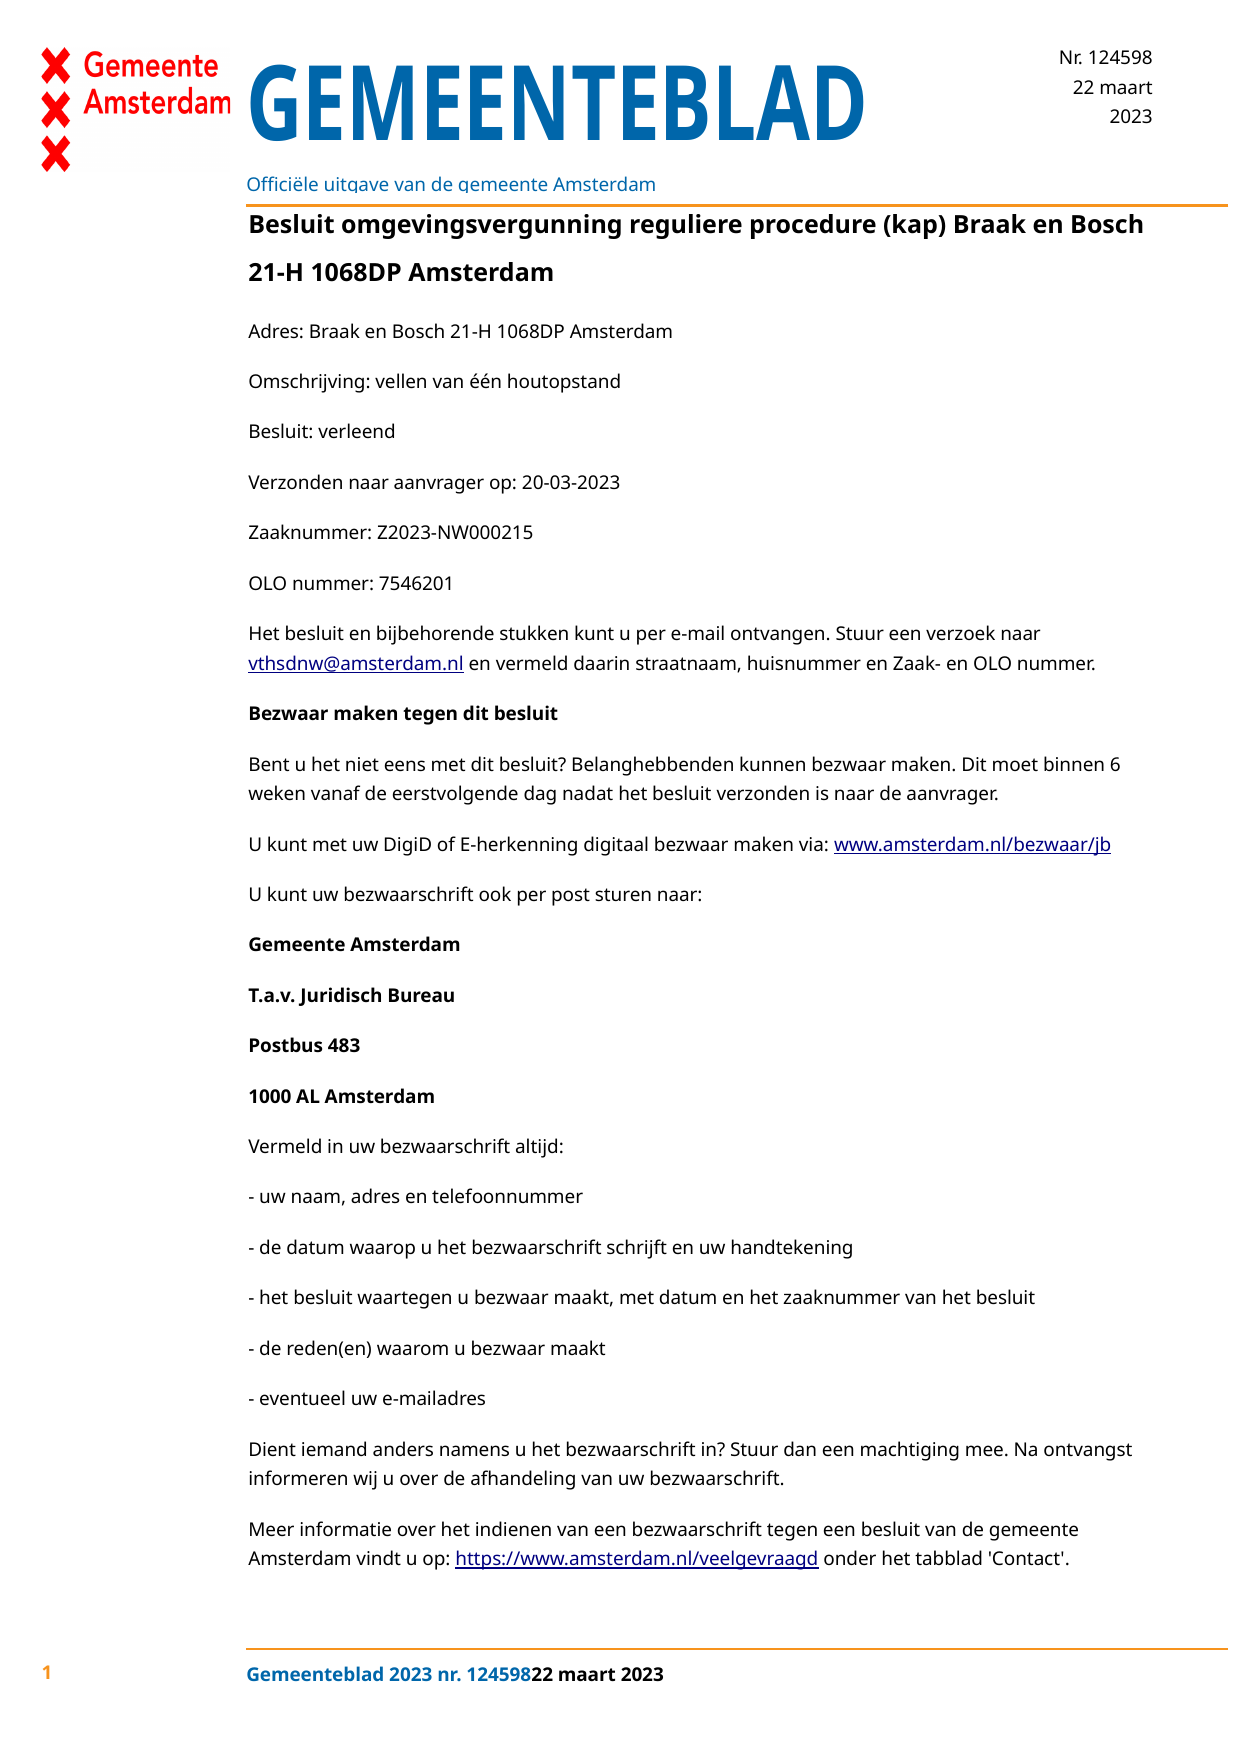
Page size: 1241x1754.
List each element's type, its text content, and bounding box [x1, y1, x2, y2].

text Bezwaar maken tegen dit besluit [248, 700, 1152, 726]
text Postbus 483 [248, 1032, 1152, 1058]
text Gemeente Amsterdam [248, 932, 1152, 957]
text 1000 AL Amsterdam [248, 1083, 1152, 1109]
text Bent u het niet eens met dit besluit? Belanghebbenden kunnen bezwaar maken. Dit moet binnen 6 weken vanaf de eerstvolgende dag nadat het besluit verzonden is naar de aanvrager. [248, 751, 1152, 806]
text U kunt met uw DigiD of E-herkenning digitaal bezwaar maken via: www.amsterdam.nl/bezwaar/jb [248, 831, 1152, 857]
text Het besluit en bijbehorende stukken kunt u per e-mail ontvangen. Stuur een verzoek naar vthsdnw@amsterdam.nl en vermeld daarin straatnaam, huisnummer en Zaak- en OLO nummer. [248, 620, 1152, 676]
text - uw naam, adres en telefoonnummer [248, 1184, 1152, 1209]
text - de datum waarop u het bezwaarschrift schrijft en uw handtekening [248, 1234, 1152, 1260]
text OLO nummer: 7546201 [248, 570, 1152, 596]
text Dient iemand anders namens u het bezwaarschrift in? Stuur dan een machtiging mee. Na ontvangst informeren wij u over de afhandeling van uw bezwaarschrift. [248, 1436, 1152, 1491]
text Meer informatie over het indienen van een bezwaarschrift tegen een besluit van de gemeente Amsterdam vindt u op: https://www.amsterdam.nl/veelgevraagd onder het tabblad 'Contact'. [248, 1516, 1152, 1571]
text T.a.v. Juridisch Bureau [248, 982, 1152, 1008]
text Adres: Braak en Bosch 21-H 1068DP Amsterdam [248, 318, 1152, 344]
text - de reden(en) waarom u bezwaar maakt [248, 1335, 1152, 1361]
text Omschrijving: vellen van één houtopstand [248, 368, 1152, 394]
text Besluit omgevingsvergunning reguliere procedure (kap) Braak en Bosch 21-H 1068DP Amsterdam [248, 207, 1152, 288]
text U kunt uw bezwaarschrift ook per post sturen naar: [248, 881, 1152, 907]
text - eventueel uw e-mailadres [248, 1385, 1152, 1411]
text Besluit: verleend [248, 419, 1152, 444]
text Vermeld in uw bezwaarschrift altijd: [248, 1133, 1152, 1159]
text Verzonden naar aanvrager op: 20-03-2023 [248, 469, 1152, 495]
text Zaaknummer: Z2023-NW000215 [248, 519, 1152, 545]
text - het besluit waartegen u bezwaar maakt, met datum en het zaaknummer van het besluit [248, 1284, 1152, 1310]
picture [41, 47, 231, 172]
